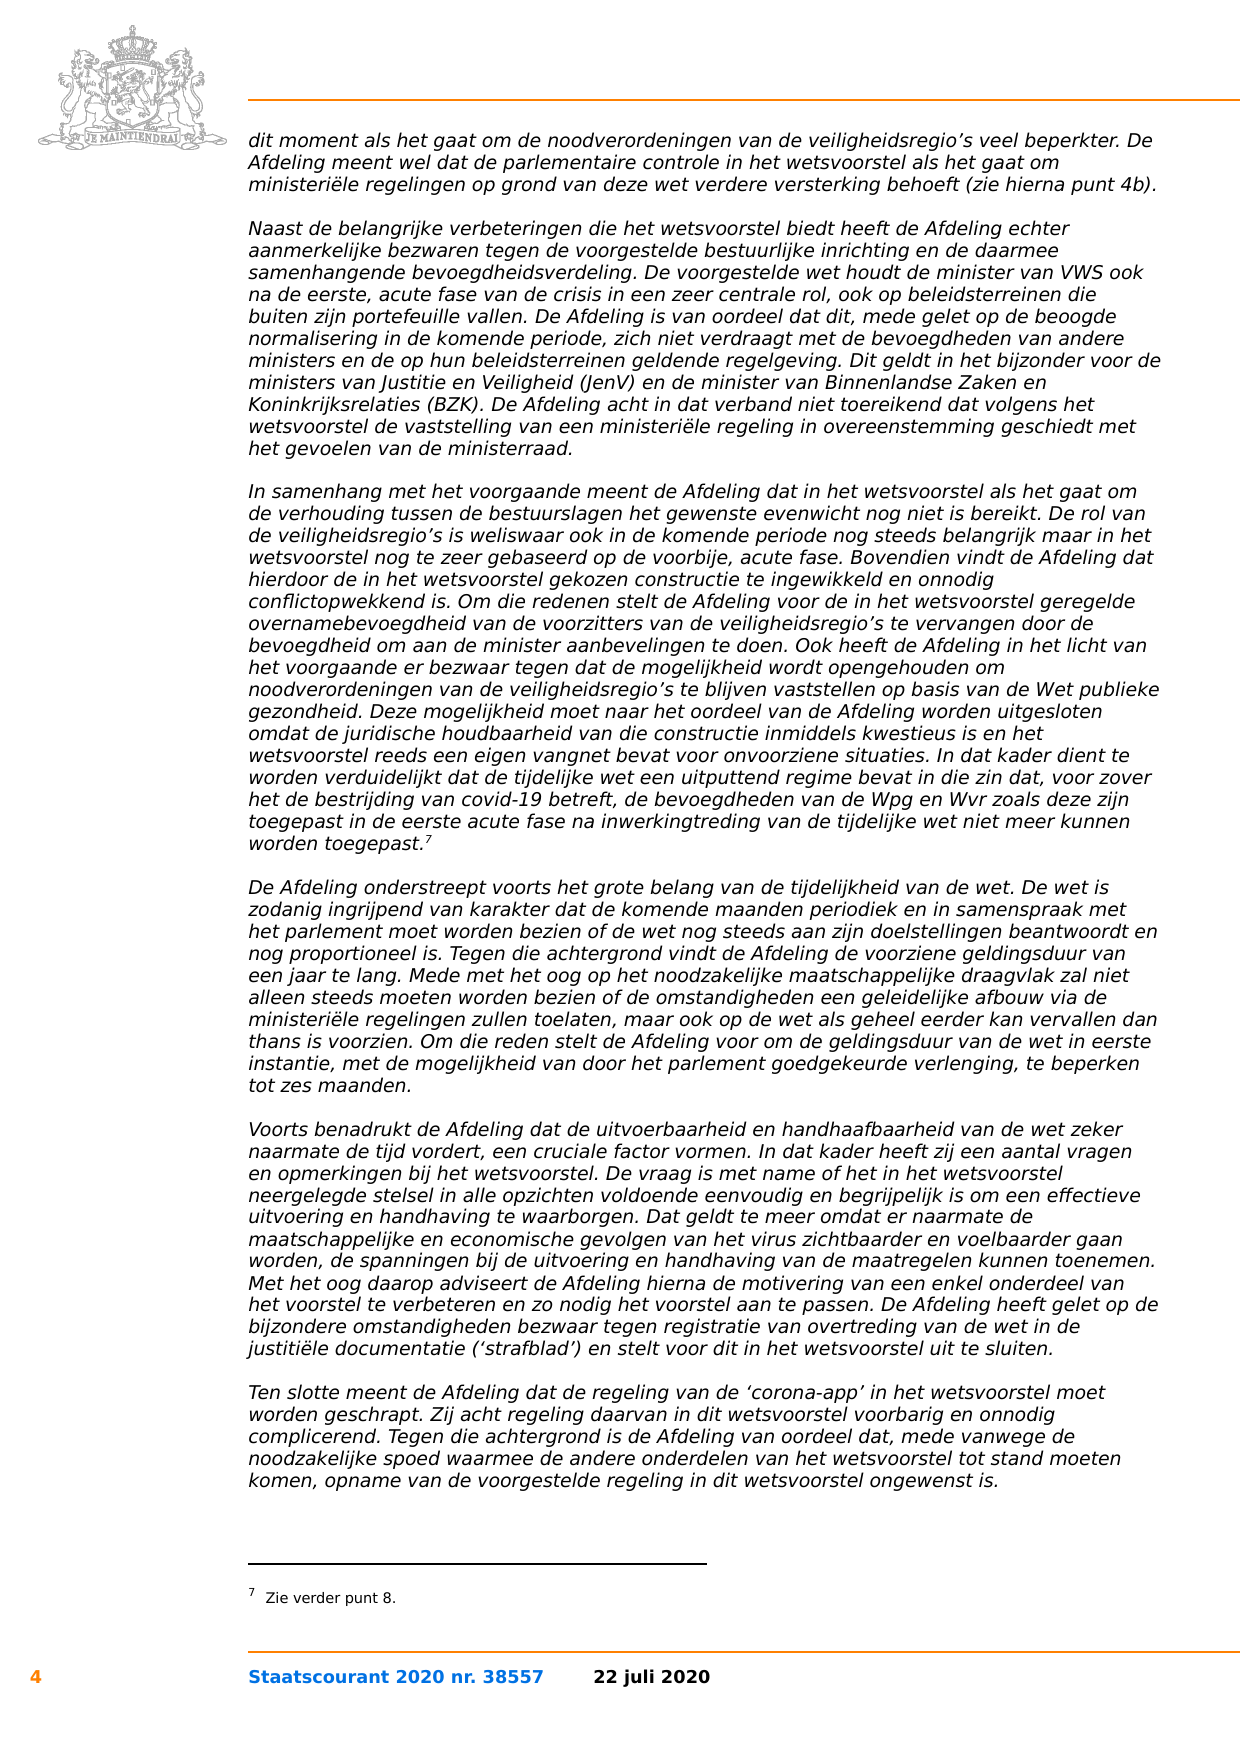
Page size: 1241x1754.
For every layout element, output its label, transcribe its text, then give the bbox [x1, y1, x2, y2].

text dit moment als het gaat om de noodverordeningen van de veiligheidsregio’s veel beperkter. De Afdeling meent wel dat de parlementaire controle in het wetsvoorstel als het gaat om ministeriële regelingen op grond van deze wet verdere versterking behoeft (zie hierna punt 4b). [248, 130, 1163, 196]
text In samenhang met het voorgaande meent de Afdeling dat in het wetsvoorstel als het gaat om de verhouding tussen de bestuurslagen het gewenste evenwicht nog niet is bereikt. De rol van de veiligheidsregio’s is weliswaar ook in de komende periode nog steeds belangrijk maar in het wetsvoorstel nog te zeer gebaseerd op de voorbije, acute fase. Bovendien vindt de Afdeling dat hierdoor de in het wetsvoorstel gekozen constructie te ingewikkeld en onnodig conflictopwekkend is. Om die redenen stelt de Afdeling voor de in het wetsvoorstel geregelde overnamebevoegdheid van de voorzitters van de veiligheidsregio’s te vervangen door de bevoegdheid om aan de minister aanbevelingen te doen. Ook heeft de Afdeling in het licht van het voorgaande er bezwaar tegen dat de mogelijkheid wordt opengehouden om noodverordeningen van de veiligheidsregio’s te blijven vaststellen op basis van de Wet publieke gezondheid. Deze mogelijkheid moet naar het oordeel van de Afdeling worden uitgesloten omdat de juridische houdbaarheid van die constructie inmiddels kwestieus is en het wetsvoorstel reeds een eigen vangnet bevat voor onvoorziene situaties. In dat kader dient te worden verduidelijkt dat de tijdelijke wet een uitputtend regime bevat in die zin dat, voor zover het de bestrijding van covid-19 betreft, de bevoegdheden van de Wpg en Wvr zoals deze zijn toegepast in de eerste acute fase na inwerkingtreding van de tijdelijke wet niet meer kunnen worden toegepast. [248, 481, 1163, 855]
text Voorts benadrukt de Afdeling dat de uitvoerbaarheid en handhaafbaarheid van de wet zeker naarmate de tijd vordert, een cruciale factor vormen. In dat kader heeft zij een aantal vragen en opmerkingen bij het wetsvoorstel. De vraag is met name of het in het wetsvoorstel neergelegde stelsel in alle opzichten voldoende eenvoudig en begrijpelijk is om een effectieve uitvoering en handhaving te waarborgen. Dat geldt te meer omdat er naarmate de maatschappelijke en economische gevolgen van het virus zichtbaarder en voelbaarder gaan worden, de spanningen bij de uitvoering en handhaving van de maatregelen kunnen toenemen. Met het oog daarop adviseert de Afdeling hierna de motivering van een enkel onderdeel van het voorstel te verbeteren en zo nodig het voorstel aan te passen. De Afdeling heeft gelet op de bijzondere omstandigheden bezwaar tegen registratie van overtreding van de wet in de justitiële documentatie (‘strafblad’) en stelt voor dit in het wetsvoorstel uit te sluiten. [248, 1118, 1163, 1360]
picture [38, 25, 227, 150]
text Ten slotte meent de Afdeling dat de regeling van de ‘corona-app’ in het wetsvoorstel moet worden geschrapt. Zij acht regeling daarvan in dit wetsvoorstel voorbarig en onnodig complicerend. Tegen die achtergrond is de Afdeling van oordeel dat, mede vanwege de noodzakelijke spoed waarmee de andere onderdelen van het wetsvoorstel tot stand moeten komen, opname van de voorgestelde regeling in dit wetsvoorstel ongewenst is. [248, 1382, 1163, 1492]
text Naast de belangrijke verbeteringen die het wetsvoorstel biedt heeft de Afdeling echter aanmerkelijke bezwaren tegen de voorgestelde bestuurlijke inrichting en de daarmee samenhangende bevoegdheidsverdeling. De voorgestelde wet houdt de minister van VWS ook na de eerste, acute fase van de crisis in een zeer centrale rol, ook op beleidsterreinen die buiten zijn portefeuille vallen. De Afdeling is van oordeel dat dit, mede gelet op de beoogde normalisering in de komende periode, zich niet verdraagt met de bevoegdheden van andere ministers en de op hun beleidsterreinen geldende regelgeving. Dit geldt in het bijzonder voor de ministers van Justitie en Veiligheid (JenV) en de minister van Binnenlandse Zaken en Koninkrijksrelaties (BZK). De Afdeling acht in dat verband niet toereikend dat volgens het wetsvoorstel de vaststelling van een ministeriële regeling in overeenstemming geschiedt met het gevoelen van de ministerraad. [248, 218, 1163, 459]
text De Afdeling onderstreept voorts het grote belang van de tijdelijkheid van de wet. De wet is zodanig ingrijpend van karakter dat de komende maanden periodiek en in samenspraak met het parlement moet worden bezien of de wet nog steeds aan zijn doelstellingen beantwoordt en nog proportioneel is. Tegen die achtergrond vindt de Afdeling de voorziene geldingsduur van een jaar te lang. Mede met het oog op het noodzakelijke maatschappelijke draagvlak zal niet alleen steeds moeten worden bezien of de omstandigheden een geleidelijke afbouw via de ministeriële regelingen zullen toelaten, maar ook op de wet als geheel eerder kan vervallen dan thans is voorzien. Om die reden stelt de Afdeling voor om de geldingsduur van de wet in eerste instantie, met de mogelijkheid van door het parlement goedgekeurde verlenging, te beperken tot zes maanden. [248, 877, 1163, 1097]
text Zie verder punt 8. [248, 1586, 1163, 1608]
